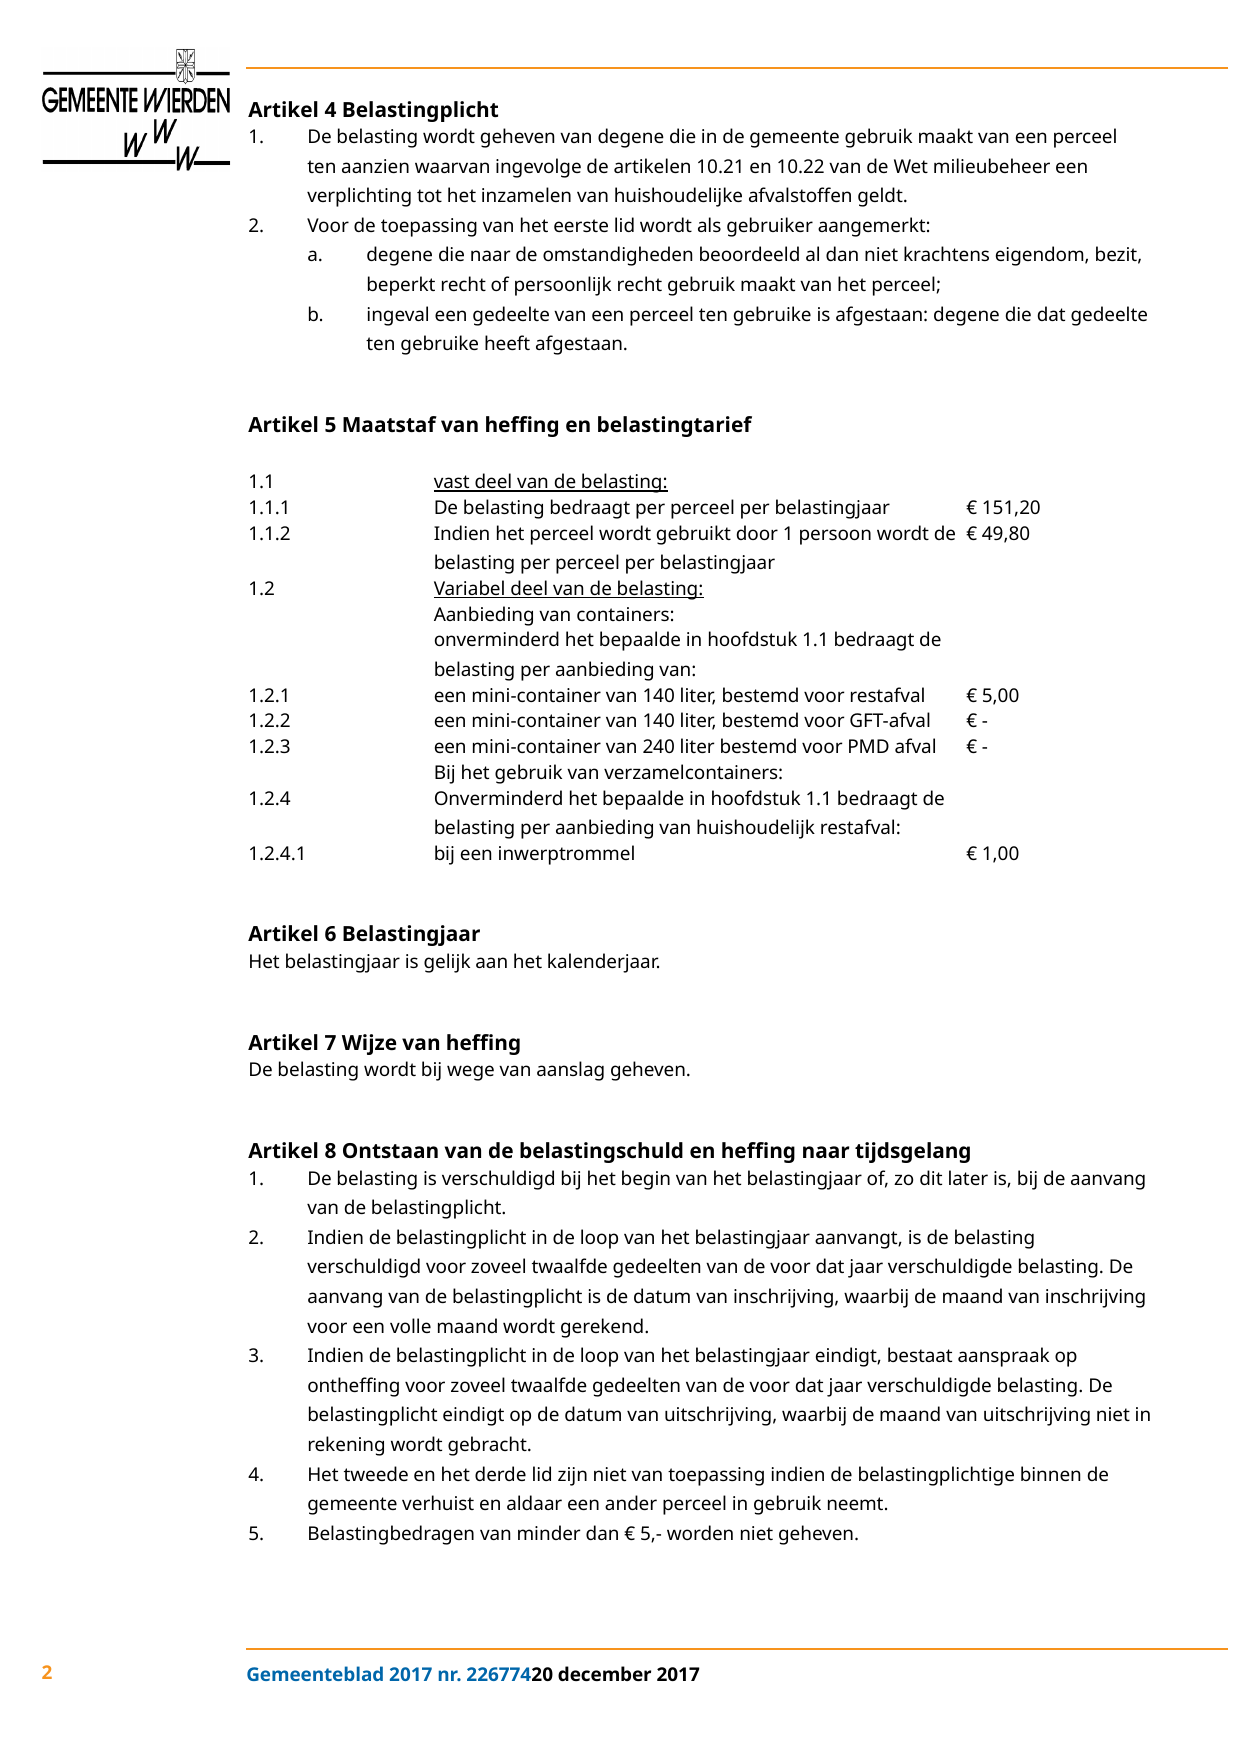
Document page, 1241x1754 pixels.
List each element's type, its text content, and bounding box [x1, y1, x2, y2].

table_cell een mini-container van 140 liter, bestemd voor GFT-afval [434, 708, 966, 733]
text Het belastingjaar is gelijk aan het kalenderjaar. [248, 948, 1152, 974]
table_cell [248, 627, 433, 682]
table_header 1.1 [248, 469, 433, 494]
table_cell De belasting bedraagt per perceel per belastingjaar [434, 494, 966, 520]
table_cell Bij het gebruik van verzamelcontainers: [434, 759, 966, 785]
table_cell [966, 785, 1152, 840]
text Artikel 7 Wijze van heffing [248, 1028, 1152, 1056]
table_cell [248, 759, 433, 785]
table_cell € 5,00 [966, 682, 1152, 708]
table_cell € 49,80 [966, 520, 1152, 575]
table_cell 1.1.1 [248, 494, 433, 520]
text Artikel 8 Ontstaan van de belastingschuld en heffing naar tijdsgelang [248, 1136, 1152, 1165]
list De belasting is verschuldigd bij het begin van het belastingjaar of, zo dit later is, bij de aanvang van de belastingplicht. [248, 1165, 1152, 1220]
table_header vast deel van de belasting: [434, 469, 966, 494]
table_cell 1.2.2 [248, 708, 433, 733]
table_cell € - [966, 708, 1152, 733]
table_cell 1.1.2 [248, 520, 433, 575]
table_cell [966, 601, 1152, 627]
table_cell [966, 627, 1152, 682]
table_cell 1.2.3 [248, 734, 433, 759]
table_header [966, 469, 1152, 494]
table_cell een mini-container van 140 liter, bestemd voor restafval [434, 682, 966, 708]
list Belastingbedragen van minder dan € 5,- worden niet geheven. [248, 1520, 1152, 1546]
table_cell Aanbieding van containers: [434, 601, 966, 627]
picture [41, 47, 231, 172]
list Indien de belastingplicht in de loop van het belastingjaar aanvangt, is de belasting verschuldigd voor zoveel twaalfde gedeelten van de voor dat jaar verschuldigde belasting. De aanvang van de belastingplicht is de datum van inschrijving, waarbij de maand van inschrijving voor een volle maand wordt gerekend. [248, 1224, 1152, 1338]
list Het tweede en het derde lid zijn niet van toepassing indien de belastingplichtige binnen de gemeente verhuist en aldaar een ander perceel in gebruik neemt. [248, 1461, 1152, 1516]
table_cell 1.2.4 [248, 785, 433, 840]
table_cell 1.2 [248, 575, 433, 601]
text Artikel 4 Belastingplicht [248, 95, 1152, 123]
table_cell [966, 575, 1152, 601]
list degene die naar de omstandigheden beoordeeld al dan niet krachtens eigendom, bezit, beperkt recht of persoonlijk recht gebruik maakt van het perceel; [307, 242, 1152, 297]
text Artikel 6 Belastingjaar [248, 919, 1152, 948]
text Artikel 5 Maatstaf van heffing en belastingtarief [248, 410, 1152, 439]
list Voor de toepassing van het eerste lid wordt als gebruiker aangemerkt: [248, 212, 1152, 238]
table_cell Indien het perceel wordt gebruikt door 1 persoon wordt de belasting per perceel per belastingjaar [434, 520, 966, 575]
table_cell € - [966, 734, 1152, 759]
table_cell Onverminderd het bepaalde in hoofdstuk 1.1 bedraagt de belasting per aanbieding van huishoudelijk restafval: [434, 785, 966, 840]
table_cell Variabel deel van de belasting: [434, 575, 966, 601]
list ingeval een gedeelte van een perceel ten gebruike is afgestaan: degene die dat gedeelte ten gebruike heeft afgestaan. [307, 301, 1152, 356]
list De belasting wordt geheven van degene die in de gemeente gebruik maakt van een perceel ten aanzien waarvan ingevolge de artikelen 10.21 en 10.22 van de Wet milieubeheer een verplichting tot het inzamelen van huishoudelijke afvalstoffen geldt. [248, 123, 1152, 208]
table_cell bij een inwerptrommel [434, 840, 966, 866]
table_cell [248, 601, 433, 627]
table_cell onverminderd het bepaalde in hoofdstuk 1.1 bedraagt de belasting per aanbieding van: [434, 627, 966, 682]
table_cell € 151,20 [966, 494, 1152, 520]
table_cell 1.2.1 [248, 682, 433, 708]
table_cell [966, 759, 1152, 785]
table_cell een mini-container van 240 liter bestemd voor PMD afval [434, 734, 966, 759]
text De belasting wordt bij wege van aanslag geheven. [248, 1056, 1152, 1082]
table_cell 1.2.4.1 [248, 840, 433, 866]
table_cell € 1,00 [966, 840, 1152, 866]
list Indien de belastingplicht in de loop van het belastingjaar eindigt, bestaat aanspraak op ontheffing voor zoveel twaalfde gedeelten van de voor dat jaar verschuldigde belasting. De belastingplicht eindigt op de datum van uitschrijving, waarbij de maand van uitschrijving niet in rekening wordt gebracht. [248, 1342, 1152, 1457]
